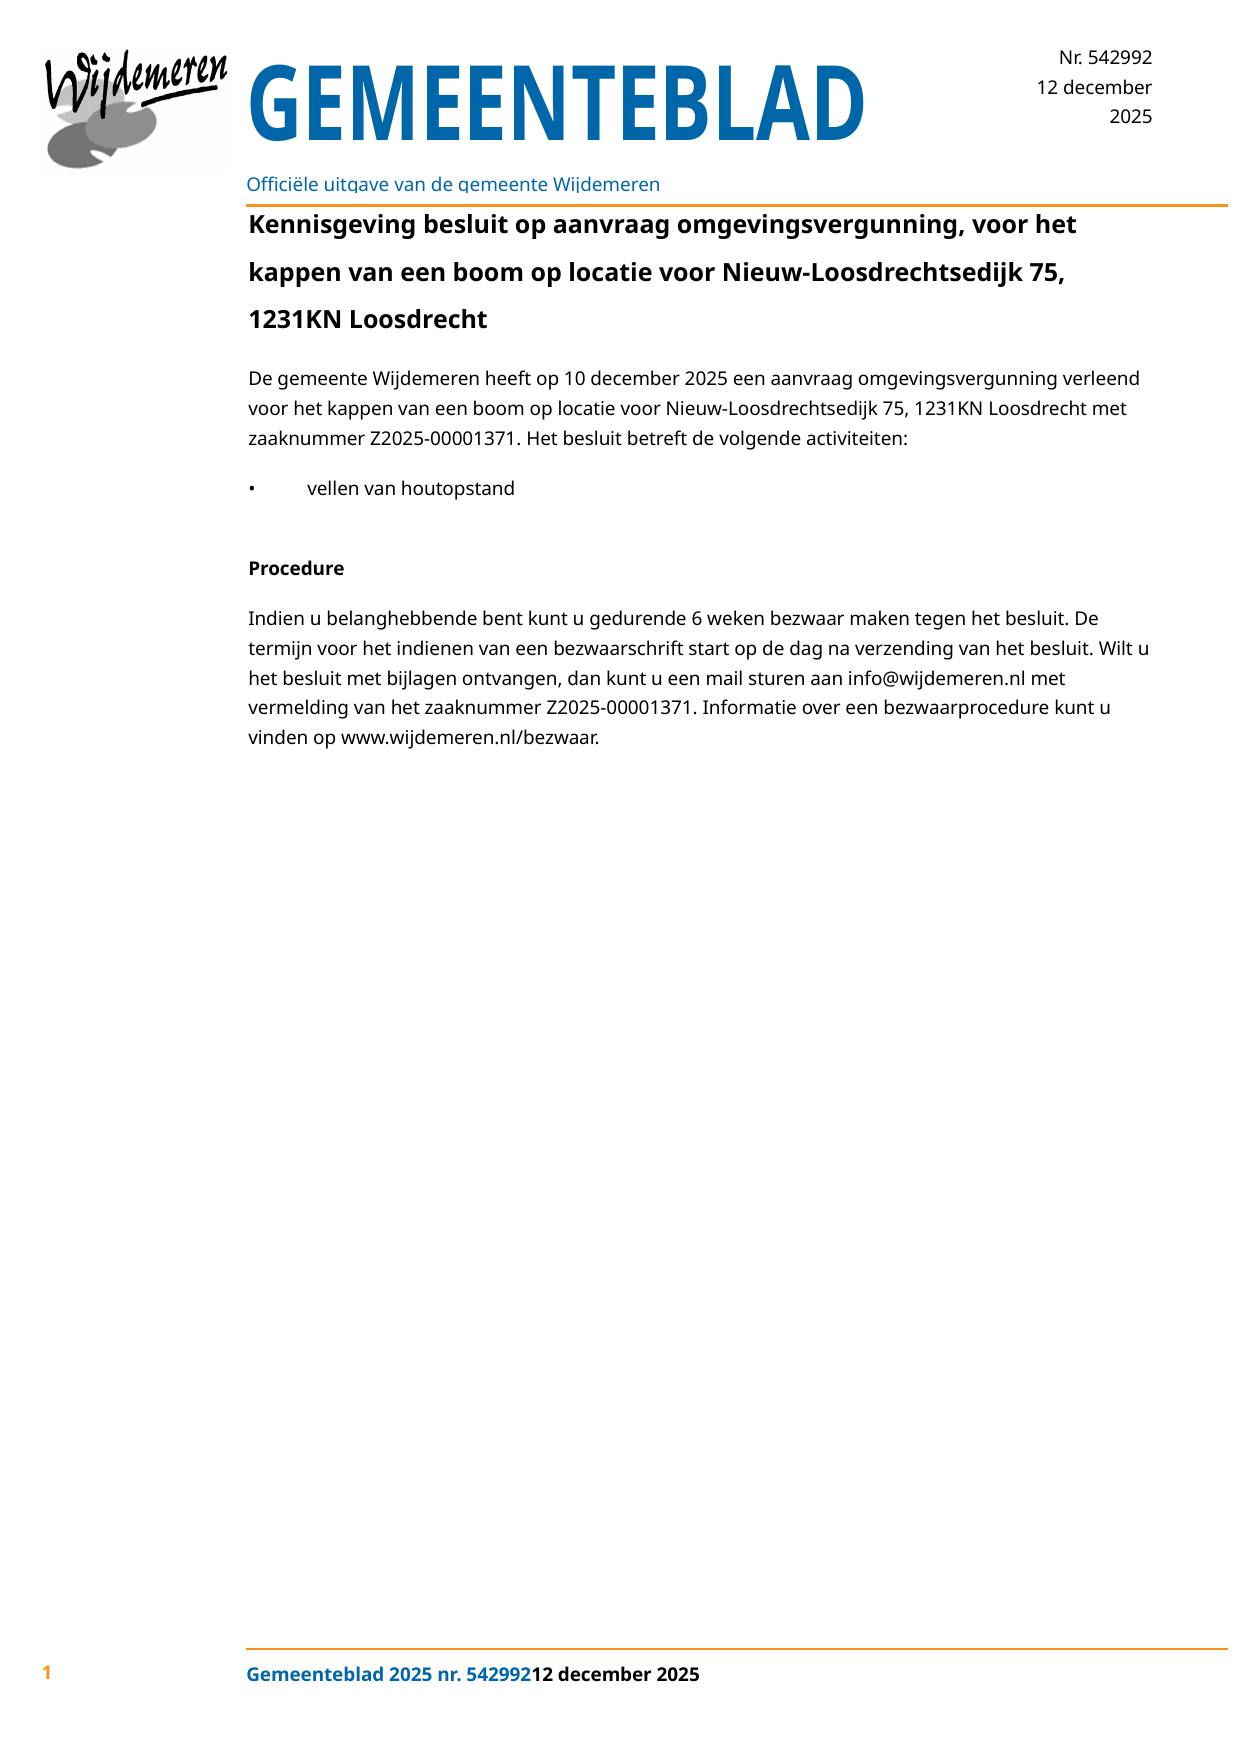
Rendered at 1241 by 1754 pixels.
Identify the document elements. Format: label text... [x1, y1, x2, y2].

list vellen van houtopstand [248, 475, 1152, 501]
text De gemeente Wijdemeren heeft op 10 december 2025 een aanvraag omgevingsvergunning verleend voor het kappen van een boom op locatie voor Nieuw-Loosdrechtsedijk 75, 1231KN Loosdrecht met zaaknummer Z2025-00001371. Het besluit betreft de volgende activiteiten: [248, 366, 1152, 450]
text Indien u belanghebbende bent kunt u gedurende 6 weken bezwaar maken tegen het besluit. De termijn voor het indienen van een bezwaarschrift start op de dag na verzending van het besluit. Wilt u het besluit met bijlagen ontvangen, dan kunt u een mail sturen aan info@wijdemeren.nl met vermelding van het zaaknummer Z2025-00001371. Informatie over een bezwaarprocedure kunt u vinden op www.wijdemeren.nl/bezwaar. [248, 606, 1152, 749]
picture [41, 47, 231, 172]
text Kennisgeving besluit op aanvraag omgevingsvergunning, voor het kappen van een boom op locatie voor Nieuw-Loosdrechtsedijk 75, 1231KN Loosdrecht [248, 207, 1152, 336]
text Procedure [248, 555, 1152, 581]
